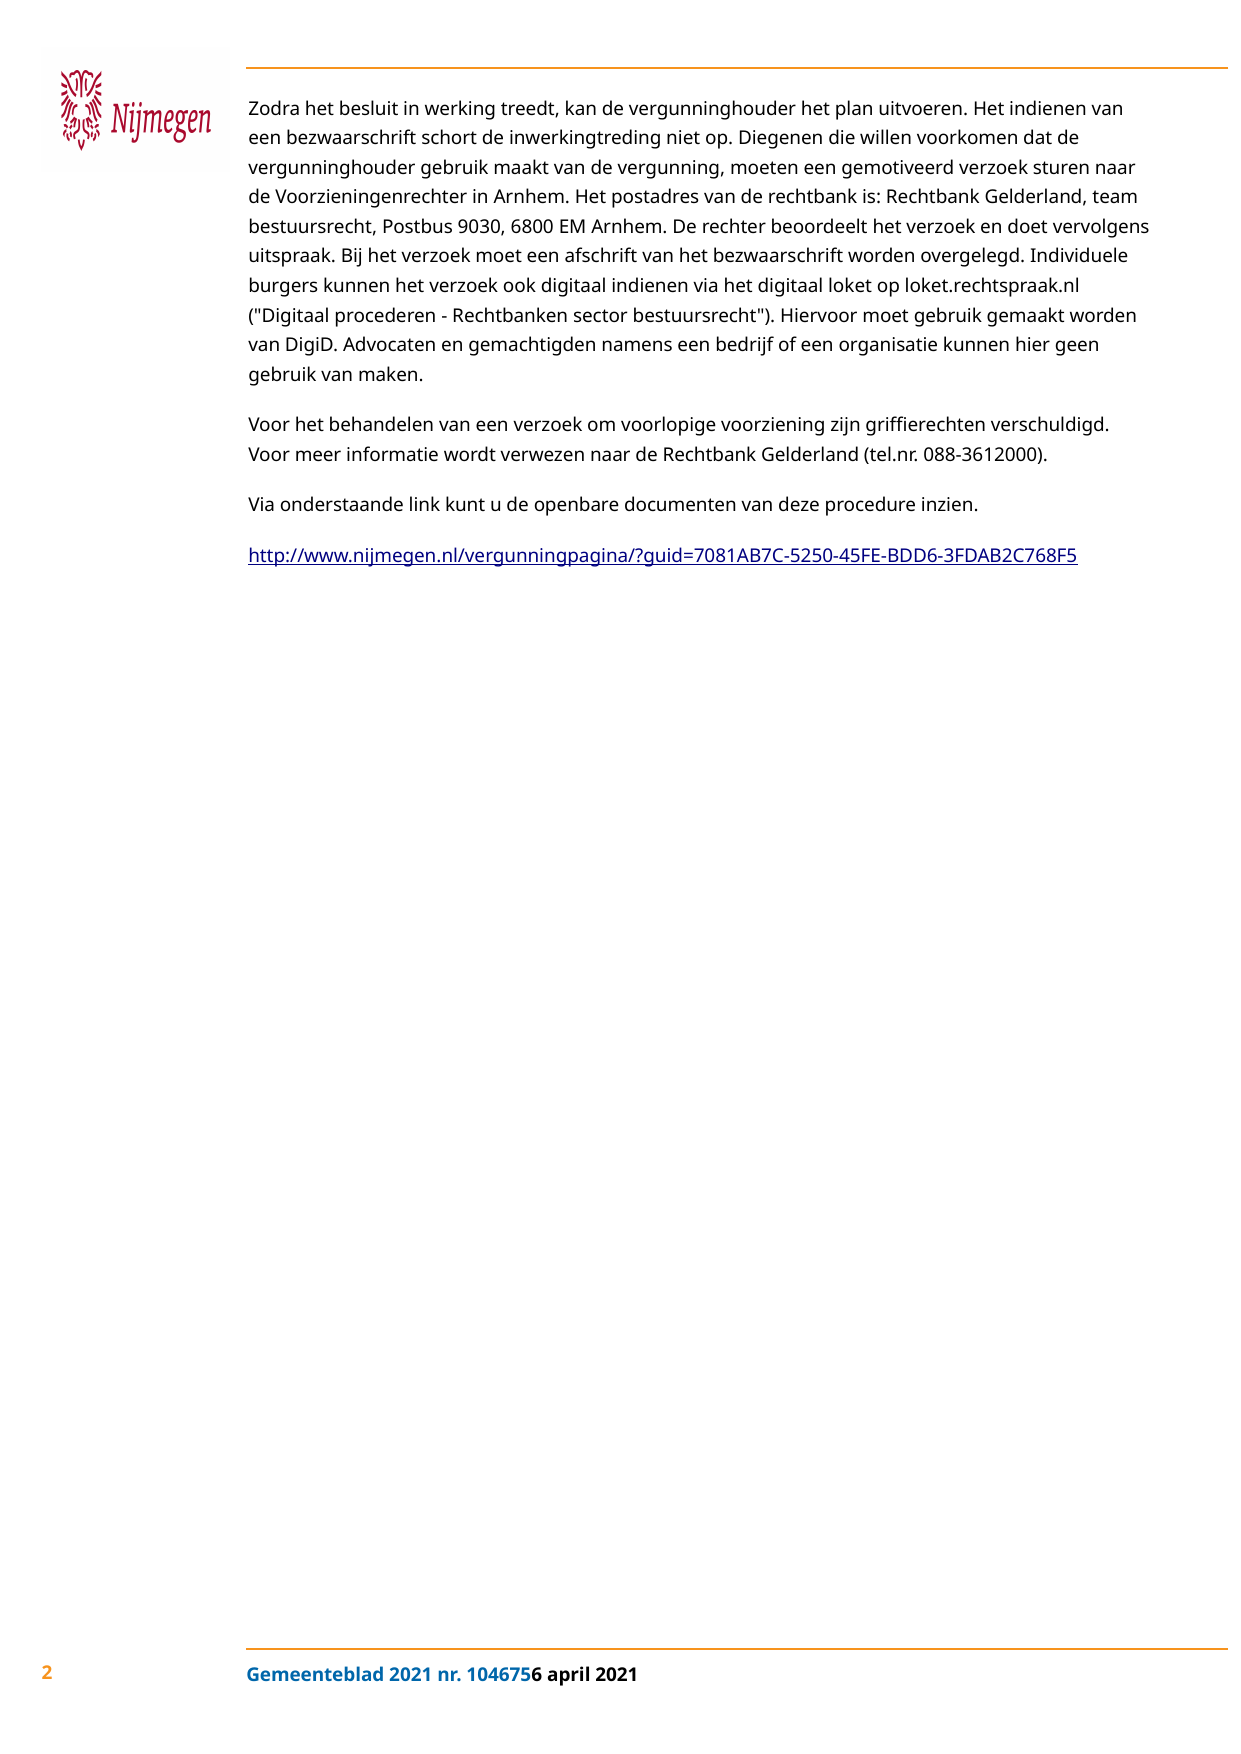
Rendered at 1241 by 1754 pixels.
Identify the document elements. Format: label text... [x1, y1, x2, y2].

text Zodra het besluit in werking treedt, kan de vergunninghouder het plan uitvoeren. Het indienen van een bezwaarschrift schort de inwerkingtreding niet op. Diegenen die willen voorkomen dat de vergunninghouder gebruik maakt van de vergunning, moeten een gemotiveerd verzoek sturen naar de Voorzieningenrechter in Arnhem. Het postadres van de rechtbank is: Rechtbank Gelderland, team bestuursrecht, Postbus 9030, 6800 EM Arnhem. De rechter beoordeelt het verzoek en doet vervolgens uitspraak. Bij het verzoek moet een afschrift van het bezwaarschrift worden overgelegd. Individuele burgers kunnen het verzoek ook digitaal indienen via het digitaal loket op loket.rechtspraak.nl ("Digitaal procederen - Rechtbanken sector bestuursrecht"). Hiervoor moet gebruik gemaakt worden van DigiD. Advocaten en gemachtigden namens een bedrijf of een organisatie kunnen hier geen gebruik van maken. [248, 95, 1152, 387]
text Via onderstaande link kunt u de openbare documenten van deze procedure inzien. [248, 491, 1152, 517]
text http://www.nijmegen.nl/vergunningpagina/?guid=7081AB7C-5250-45FE-BDD6-3FDAB2C768F5 [248, 542, 1152, 568]
text Voor het behandelen van een verzoek om voorlopige voorziening zijn griffierechten verschuldigd. Voor meer informatie wordt verwezen naar de Rechtbank Gelderland (tel.nr. 088-3612000). [248, 411, 1152, 467]
picture [41, 47, 231, 172]
